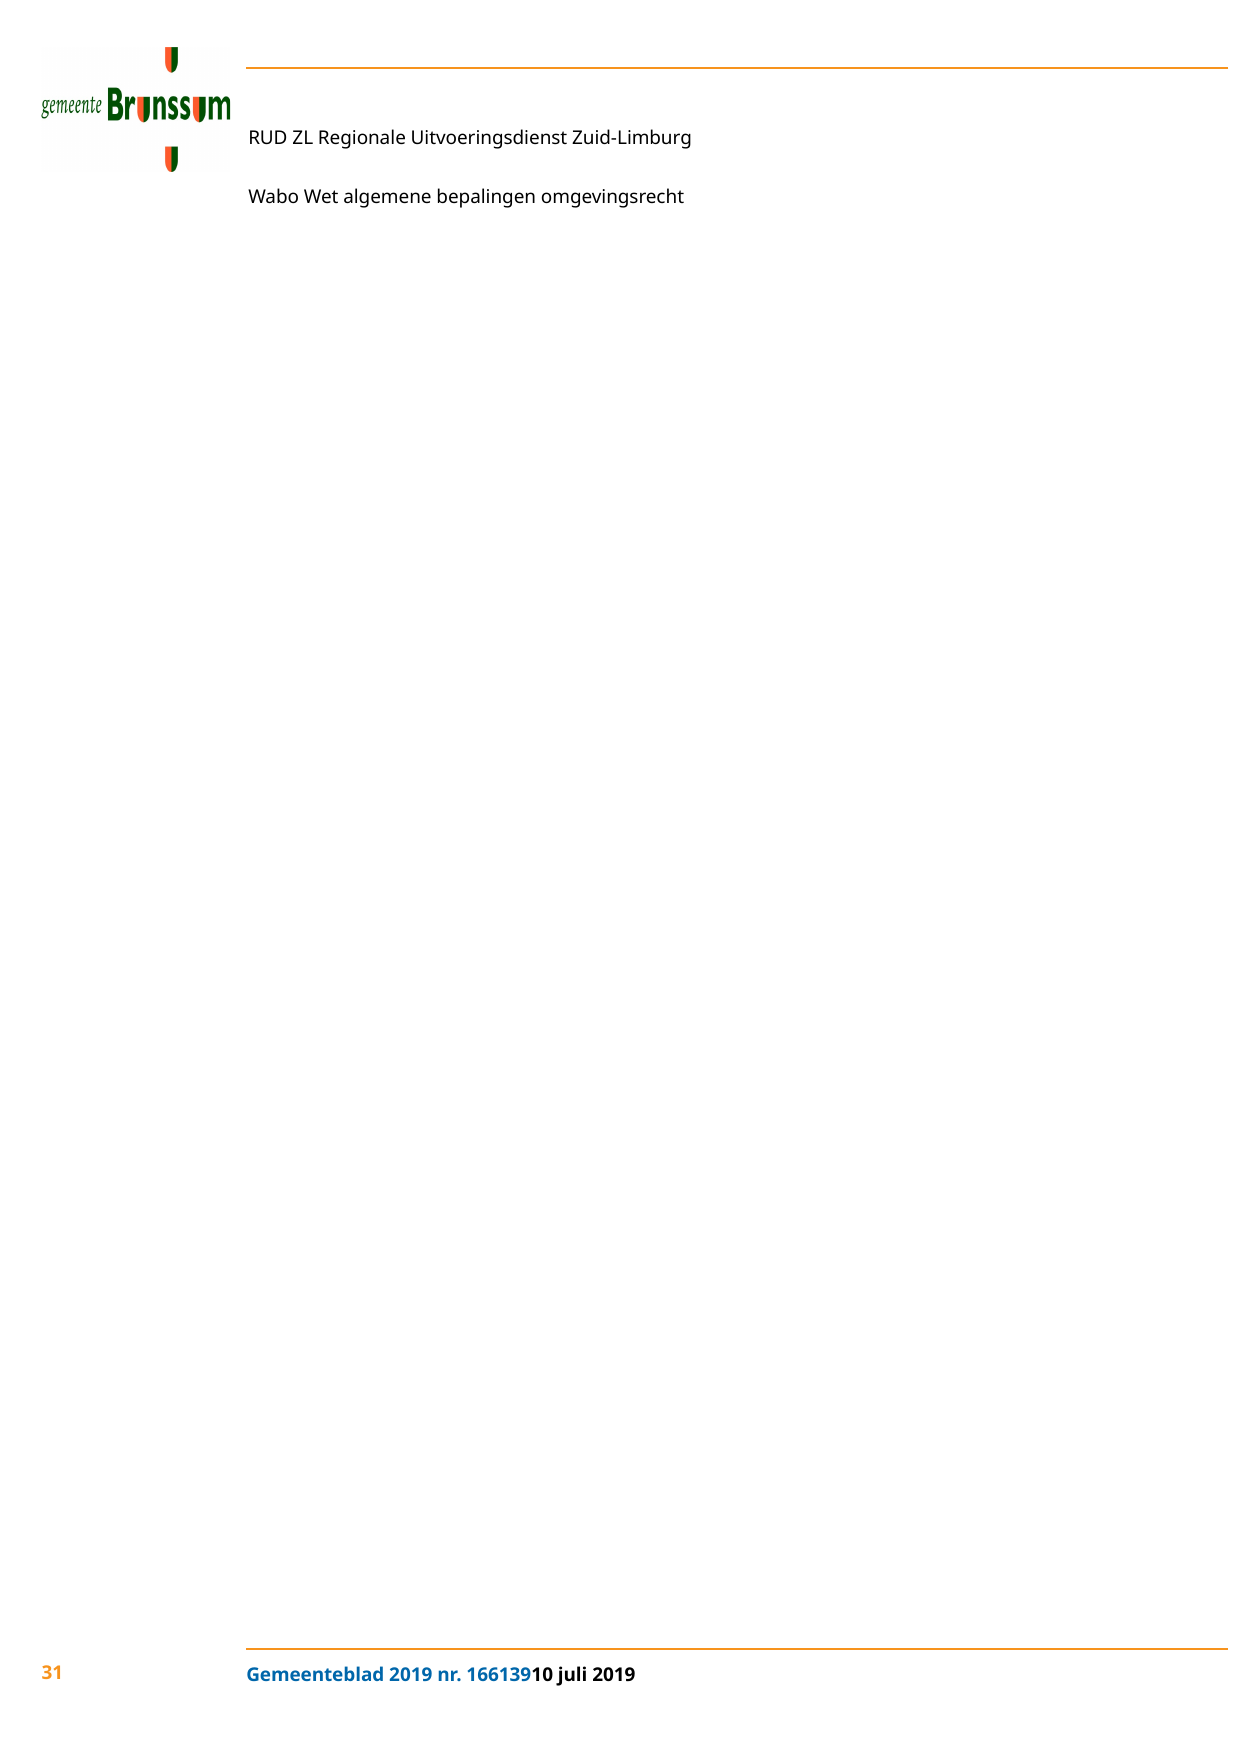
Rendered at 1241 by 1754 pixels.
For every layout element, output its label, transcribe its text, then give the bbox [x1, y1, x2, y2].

text RUD ZL Regionale Uitvoeringsdienst Zuid-Limburg [248, 124, 1152, 150]
picture [41, 47, 231, 172]
text Wabo Wet algemene bepalingen omgevingsrecht [248, 183, 1152, 209]
